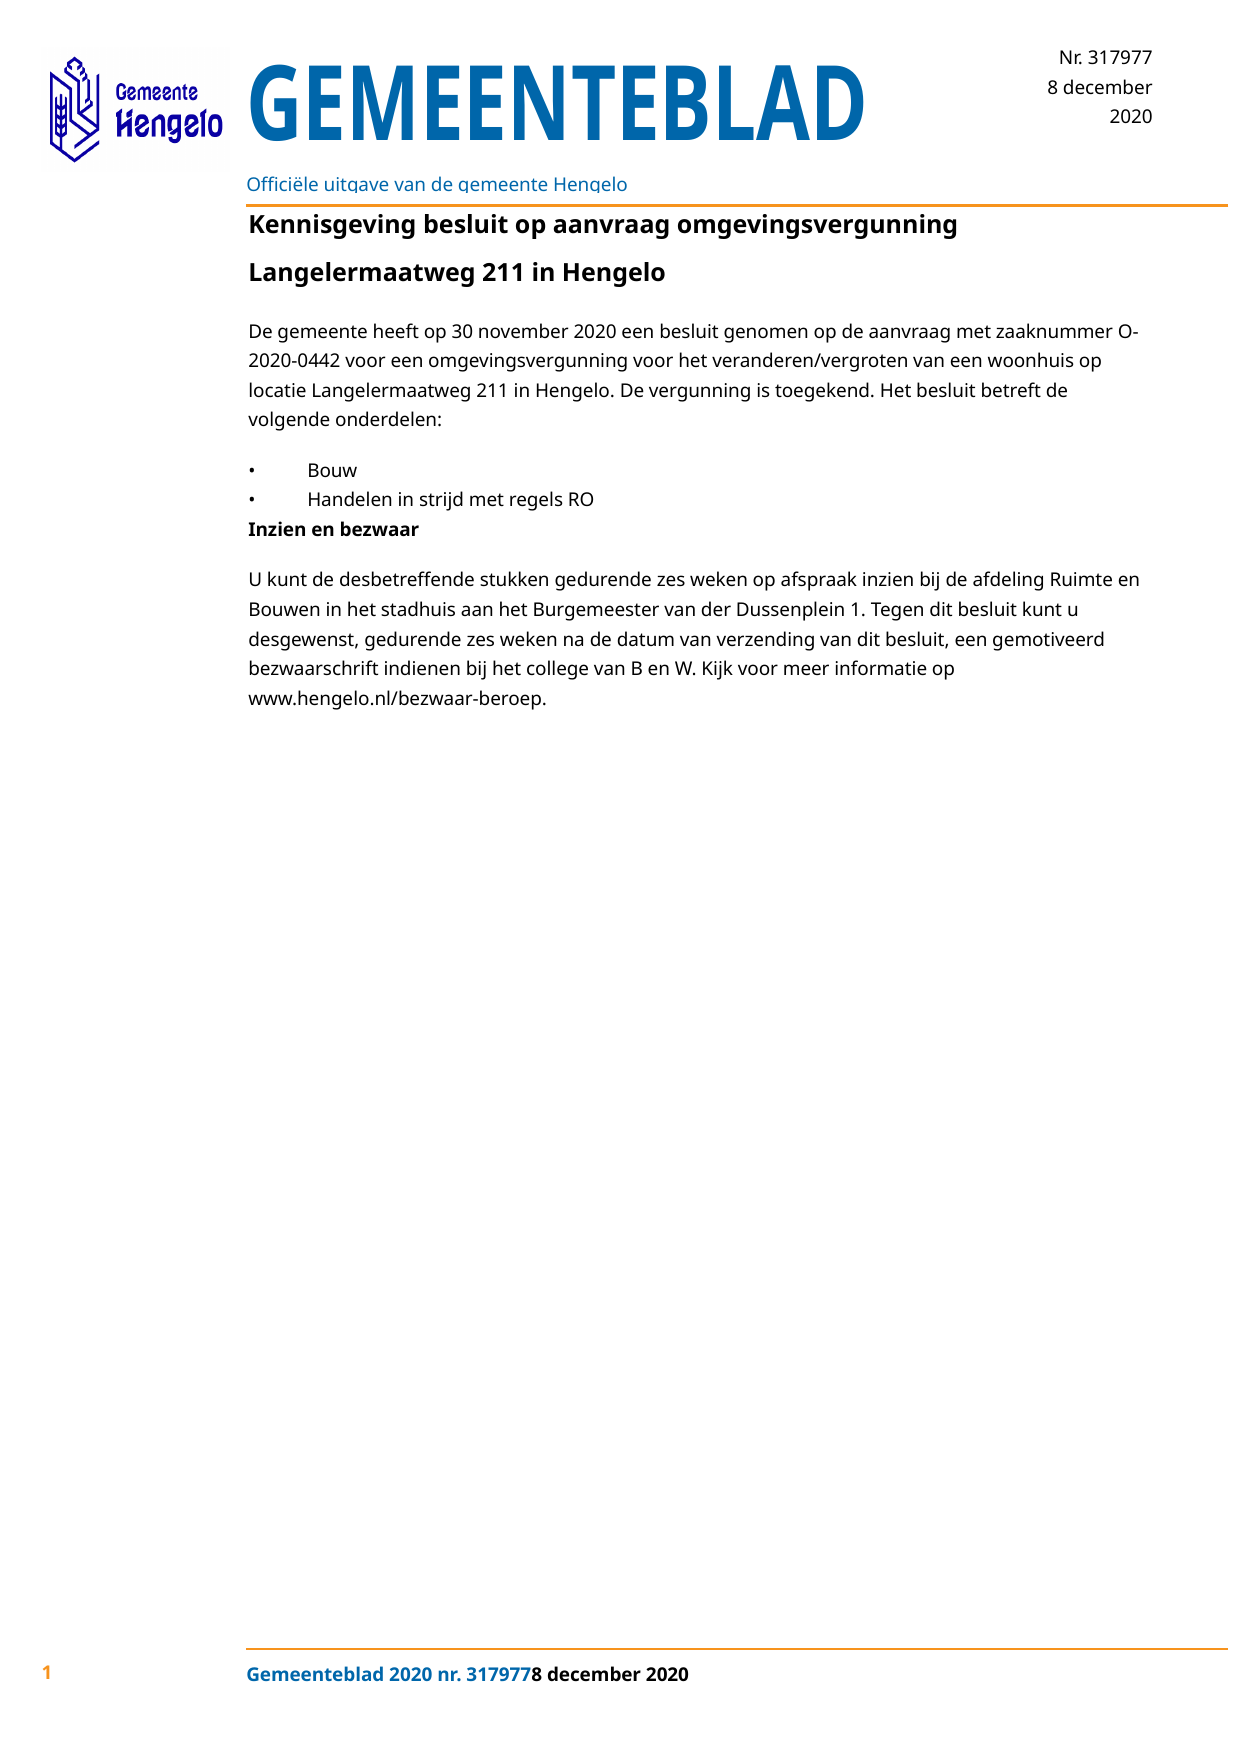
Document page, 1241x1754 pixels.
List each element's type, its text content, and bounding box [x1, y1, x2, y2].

text Kennisgeving besluit op aanvraag omgevingsvergunning Langelermaatweg 211 in Hengelo [248, 207, 1152, 288]
text Inzien en bezwaar [248, 516, 1152, 542]
text U kunt de desbetreffende stukken gedurende zes weken op afspraak inzien bij de afdeling Ruimte en Bouwen in het stadhuis aan het Burgemeester van der Dussenplein 1. Tegen dit besluit kunt u desgewenst, gedurende zes weken na de datum van verzending van dit besluit, een gemotiveerd bezwaarschrift indienen bij het college van B en W. Kijk voor meer informatie op www.hengelo.nl/bezwaar-beroep. [248, 567, 1152, 711]
list Handelen in strijd met regels RO [248, 487, 1152, 512]
list Bouw [248, 457, 1152, 483]
text De gemeente heeft op 30 november 2020 een besluit genomen op de aanvraag met zaaknummer O-2020-0442 voor een omgevingsvergunning voor het veranderen/vergroten van een woonhuis op locatie Langelermaatweg 211 in Hengelo. De vergunning is toegekend. Het besluit betreft de volgende onderdelen: [248, 318, 1152, 432]
picture [41, 47, 231, 172]
